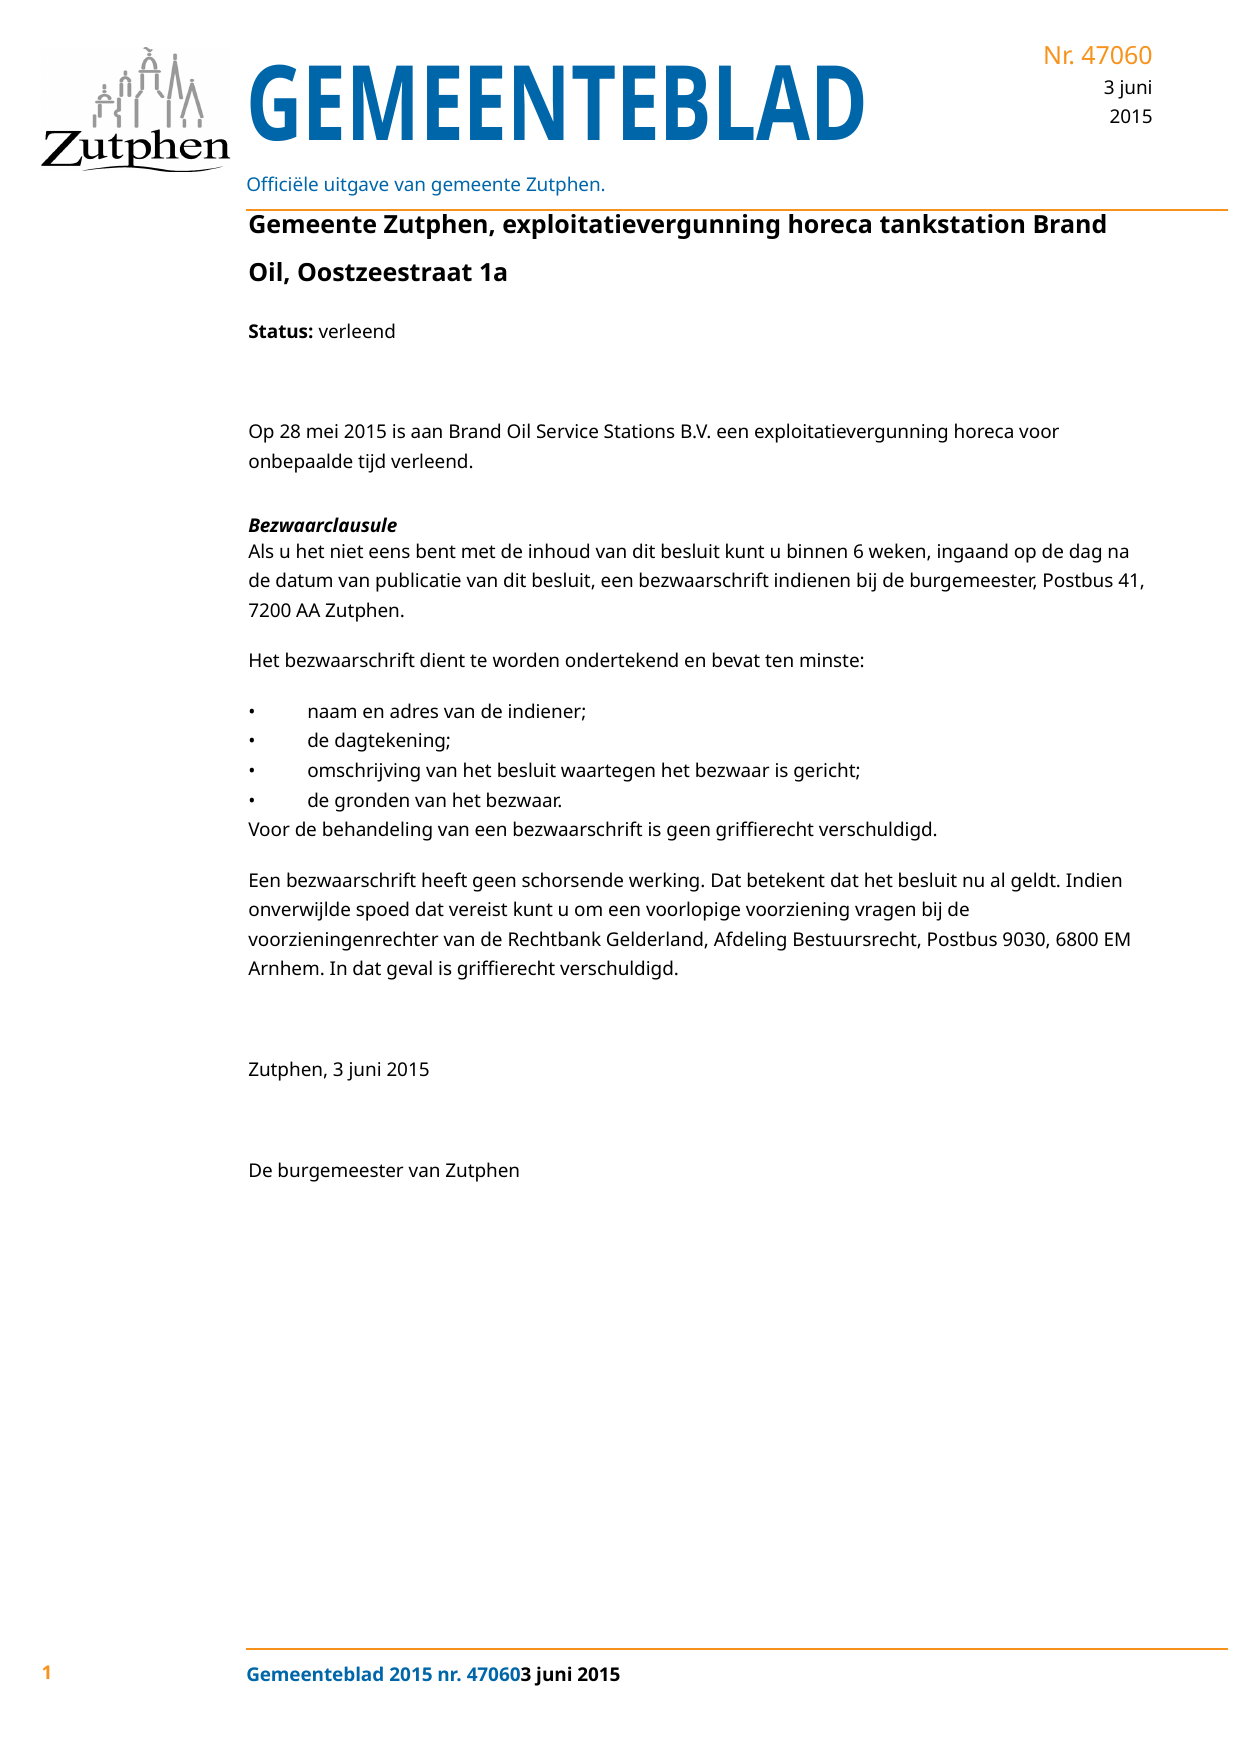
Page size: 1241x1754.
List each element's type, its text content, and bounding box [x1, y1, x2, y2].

text Voor de behandeling van een bezwaarschrift is geen griffierecht verschuldigd. [248, 816, 1152, 842]
list omschrijving van het besluit waartegen het bezwaar is gericht; [248, 757, 1152, 783]
picture [41, 47, 231, 172]
list de dagtekening; [248, 728, 1152, 753]
text Een bezwaarschrift heeft geen schorsende werking. Dat betekent dat het besluit nu al geldt. Indien onverwijlde spoed dat vereist kunt u om een voorlopige voorziening vragen bij de voorzieningenrechter van de Rechtbank Gelderland, Afdeling Bestuursrecht, Postbus 9030, 6800 EM Arnhem. In dat geval is griffierecht verschuldigd. [248, 867, 1152, 981]
text Het bezwaarschrift dient te worden ondertekend en bevat ten minste: [248, 648, 1152, 673]
text Status: verleend [248, 318, 1152, 344]
text Als u het niet eens bent met de inhoud van dit besluit kunt u binnen 6 weken, ingaand op de dag na de datum van publicatie van dit besluit, een bezwaarschrift indienen bij de burgemeester, Postbus 41, 7200 AA Zutphen. [248, 538, 1152, 623]
text Zutphen, 3 juni 2015 [248, 1056, 1152, 1082]
text De burgemeester van Zutphen [248, 1157, 1152, 1183]
text Gemeente Zutphen, exploitatievergunning horeca tankstation Brand Oil, Oostzeestraat 1a [248, 211, 1152, 288]
list naam en adres van de indiener; [248, 698, 1152, 724]
text Op 28 mei 2015 is aan Brand Oil Service Stations B.V. een exploitatievergunning horeca voor onbepaalde tijd verleend. [248, 419, 1152, 474]
list de gronden van het bezwaar. [248, 787, 1152, 812]
text Bezwaarclausule [248, 512, 1152, 538]
